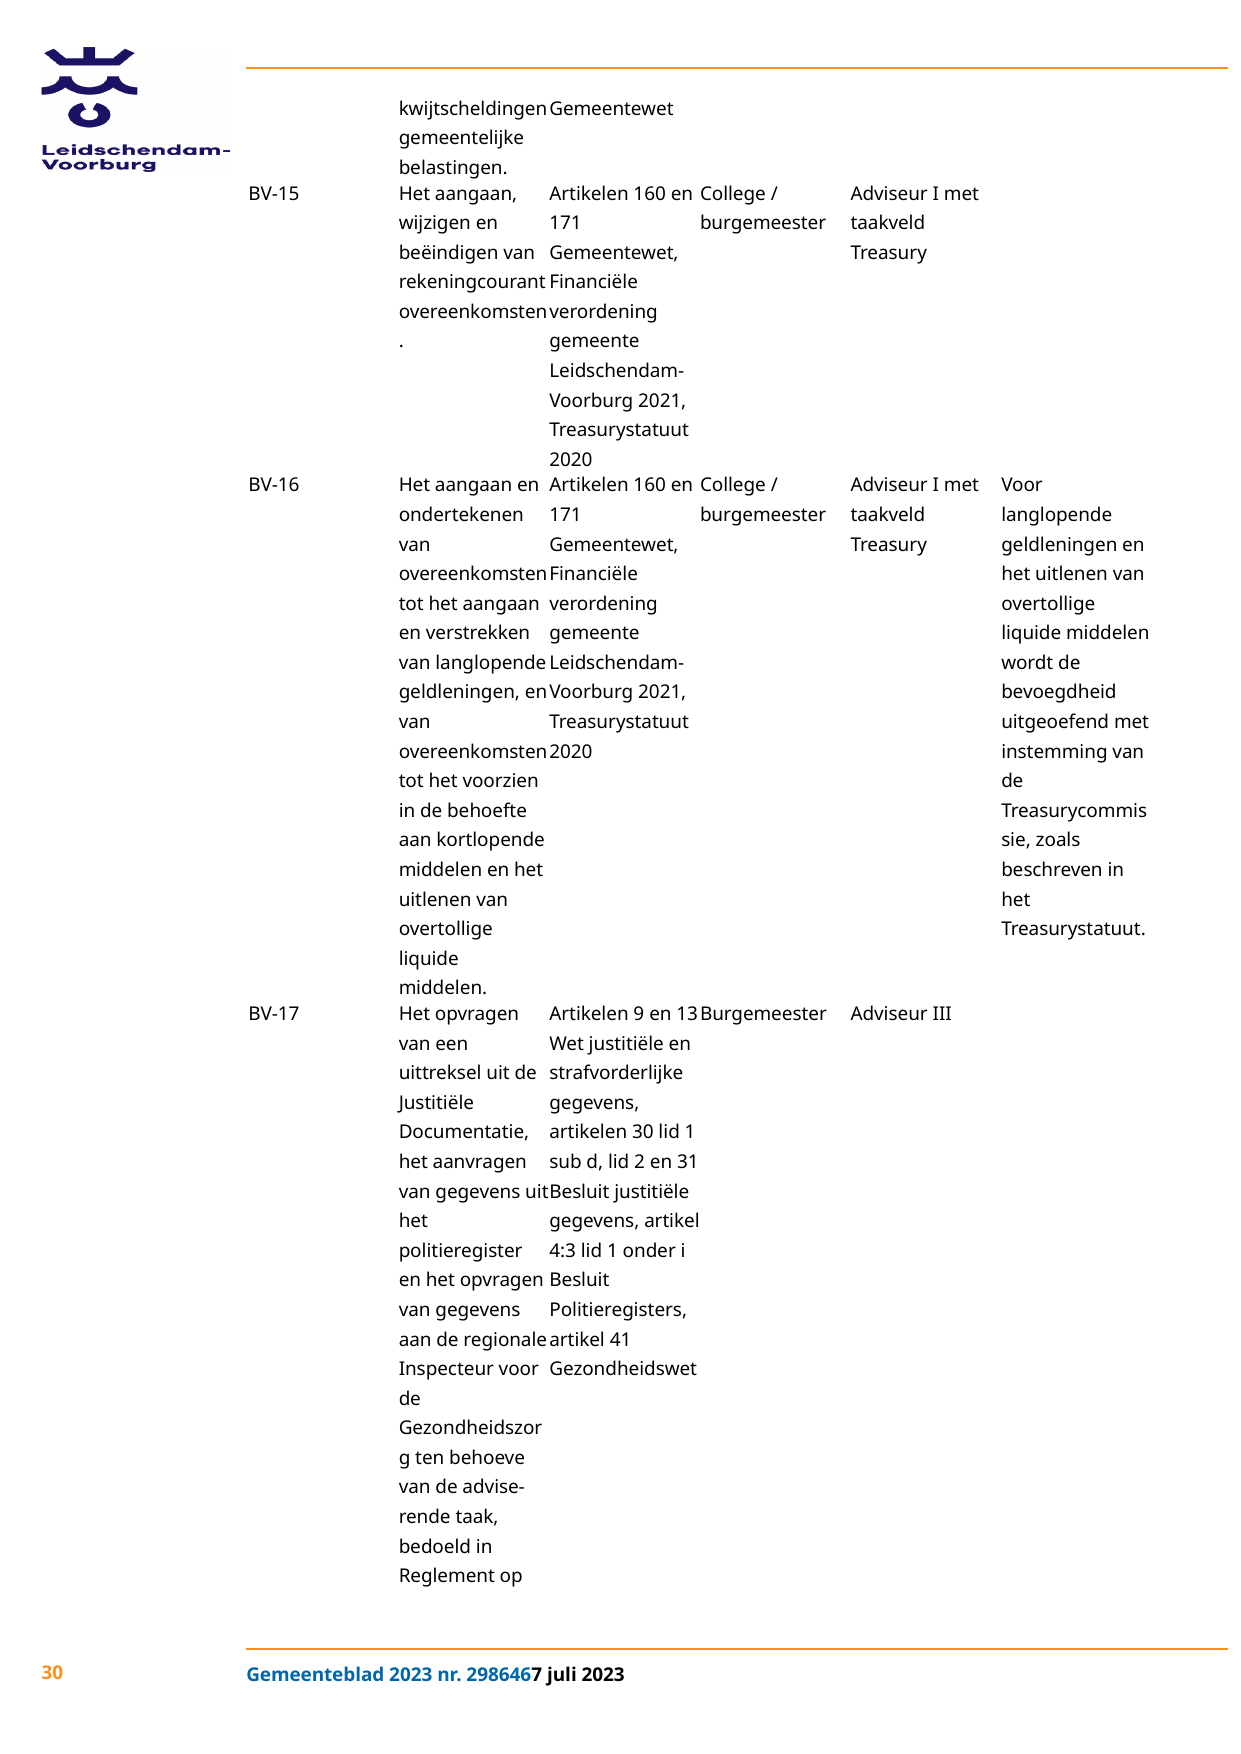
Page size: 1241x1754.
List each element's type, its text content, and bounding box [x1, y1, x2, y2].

table_cell Artikelen 160 en 171 Gemeentewet, Financiële verordening gemeente Leidschendam-Voorburg 2021, Treasurystatuut 2020 [549, 180, 700, 472]
table_cell [1001, 180, 1152, 472]
table_cell Gemeentewet [549, 95, 700, 180]
picture [41, 47, 231, 172]
table_cell kwijtscheldingen gemeentelijke belastingen. [399, 95, 549, 180]
table_cell [1001, 1000, 1152, 1588]
table_cell [1001, 95, 1152, 180]
table_cell Het aangaan en ondertekenen van overeenkomsten tot het aangaan en verstrekken van langlopende geldleningen, en van overeenkomsten tot het voorzien in de behoefte aan kortlopende middelen en het uitlenen van overtollige liquide middelen. [399, 472, 549, 1000]
table_cell College / burgemeester [700, 472, 850, 1000]
table_cell Voor langlopende geldleningen en het uitlenen van overtollige liquide middelen wordt de bevoegdheid uitgeoefend met instemming van de Treasurycommissie, zoals beschreven in het Treasurystatuut. [1001, 472, 1152, 1000]
table_cell College / burgemeester [700, 180, 850, 472]
table_cell Adviseur III [850, 1000, 1001, 1588]
table_cell Het aangaan, wijzigen en beëindigen van rekeningcourant overeenkomsten. [399, 180, 549, 472]
table_cell [850, 95, 1001, 180]
table_cell [248, 95, 398, 180]
table_cell BV-15 [248, 180, 398, 472]
table_cell Burgemeester [700, 1000, 850, 1588]
table_cell Adviseur I met taakveld Treasury [850, 472, 1001, 1000]
table_cell Adviseur I met taakveld Treasury [850, 180, 1001, 472]
table_cell Artikelen 9 en 13 Wet justitiële en strafvorderlijke gegevens, artikelen 30 lid 1 sub d, lid 2 en 31 Besluit justitiële gegevens, artikel 4:3 lid 1 onder i Besluit Politieregisters, artikel 41 Gezondheidswet [549, 1000, 700, 1588]
table_cell BV-17 [248, 1000, 398, 1588]
table_cell BV-16 [248, 472, 398, 1000]
table_cell Artikelen 160 en 171 Gemeentewet, Financiële verordening gemeente Leidschendam-Voorburg 2021, Treasurystatuut 2020 [549, 472, 700, 1000]
table_cell [700, 95, 850, 180]
table_cell Het opvragen van een uittreksel uit de Justitiële Documentatie, het aanvragen van gegevens uit het politieregister en het opvragen van gegevens aan de regionale Inspecteur voor de Gezondheidszorg ten behoeve van de advise-rende taak, bedoeld in Reglement op [399, 1000, 549, 1588]
